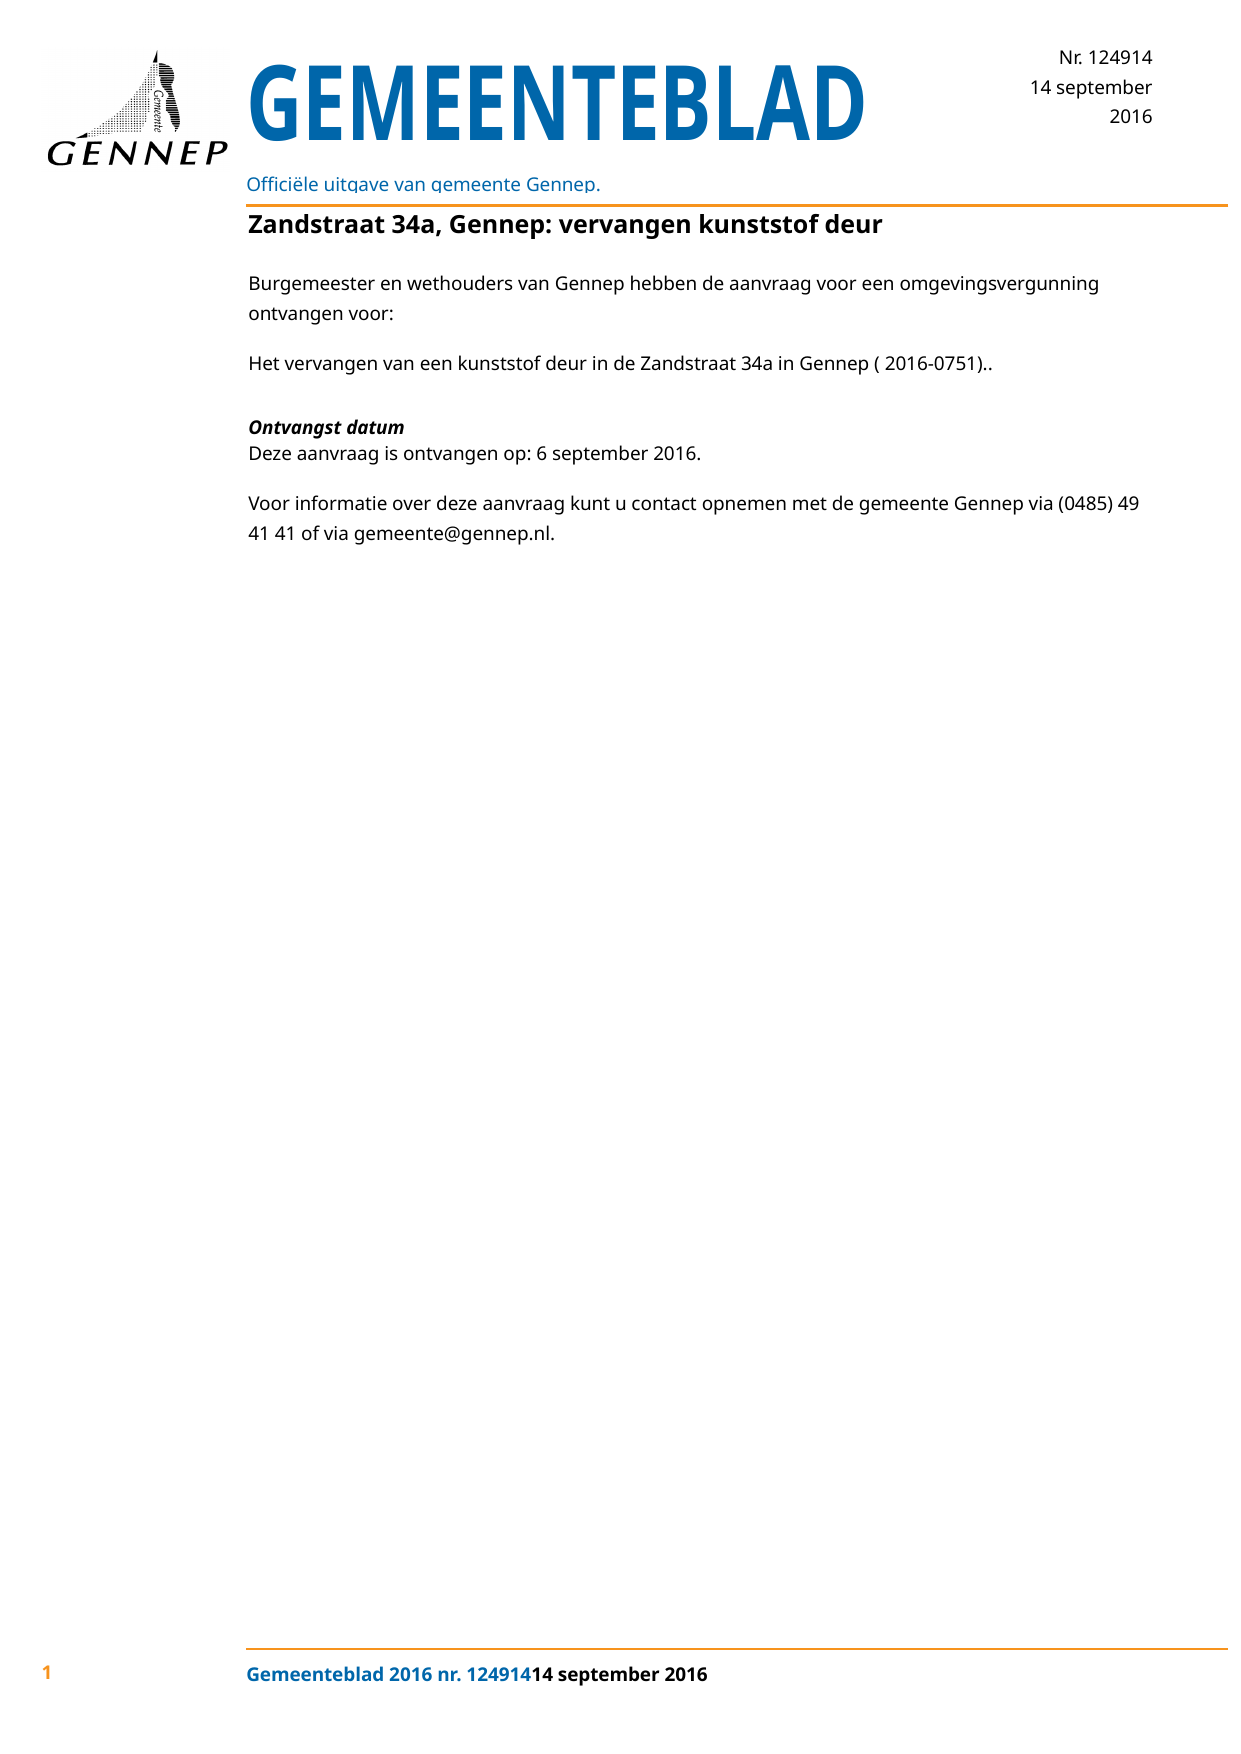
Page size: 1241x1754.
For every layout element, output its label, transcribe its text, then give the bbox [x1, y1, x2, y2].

text Ontvangst datum [248, 414, 1152, 440]
picture [41, 47, 231, 172]
text Deze aanvraag is ontvangen op: 6 september 2016. [248, 440, 1152, 466]
text Voor informatie over deze aanvraag kunt u contact opnemen met de gemeente Gennep via (0485) 49 41 41 of via gemeente@gennep.nl. [248, 490, 1152, 546]
text Burgemeester en wethouders van Gennep hebben de aanvraag voor een omgevingsvergunning ontvangen voor: [248, 270, 1152, 326]
text Zandstraat 34a, Gennep: vervangen kunststof deur [248, 207, 1152, 241]
text Het vervangen van een kunststof deur in de Zandstraat 34a in Gennep ( 2016-0751).. [248, 350, 1152, 376]
